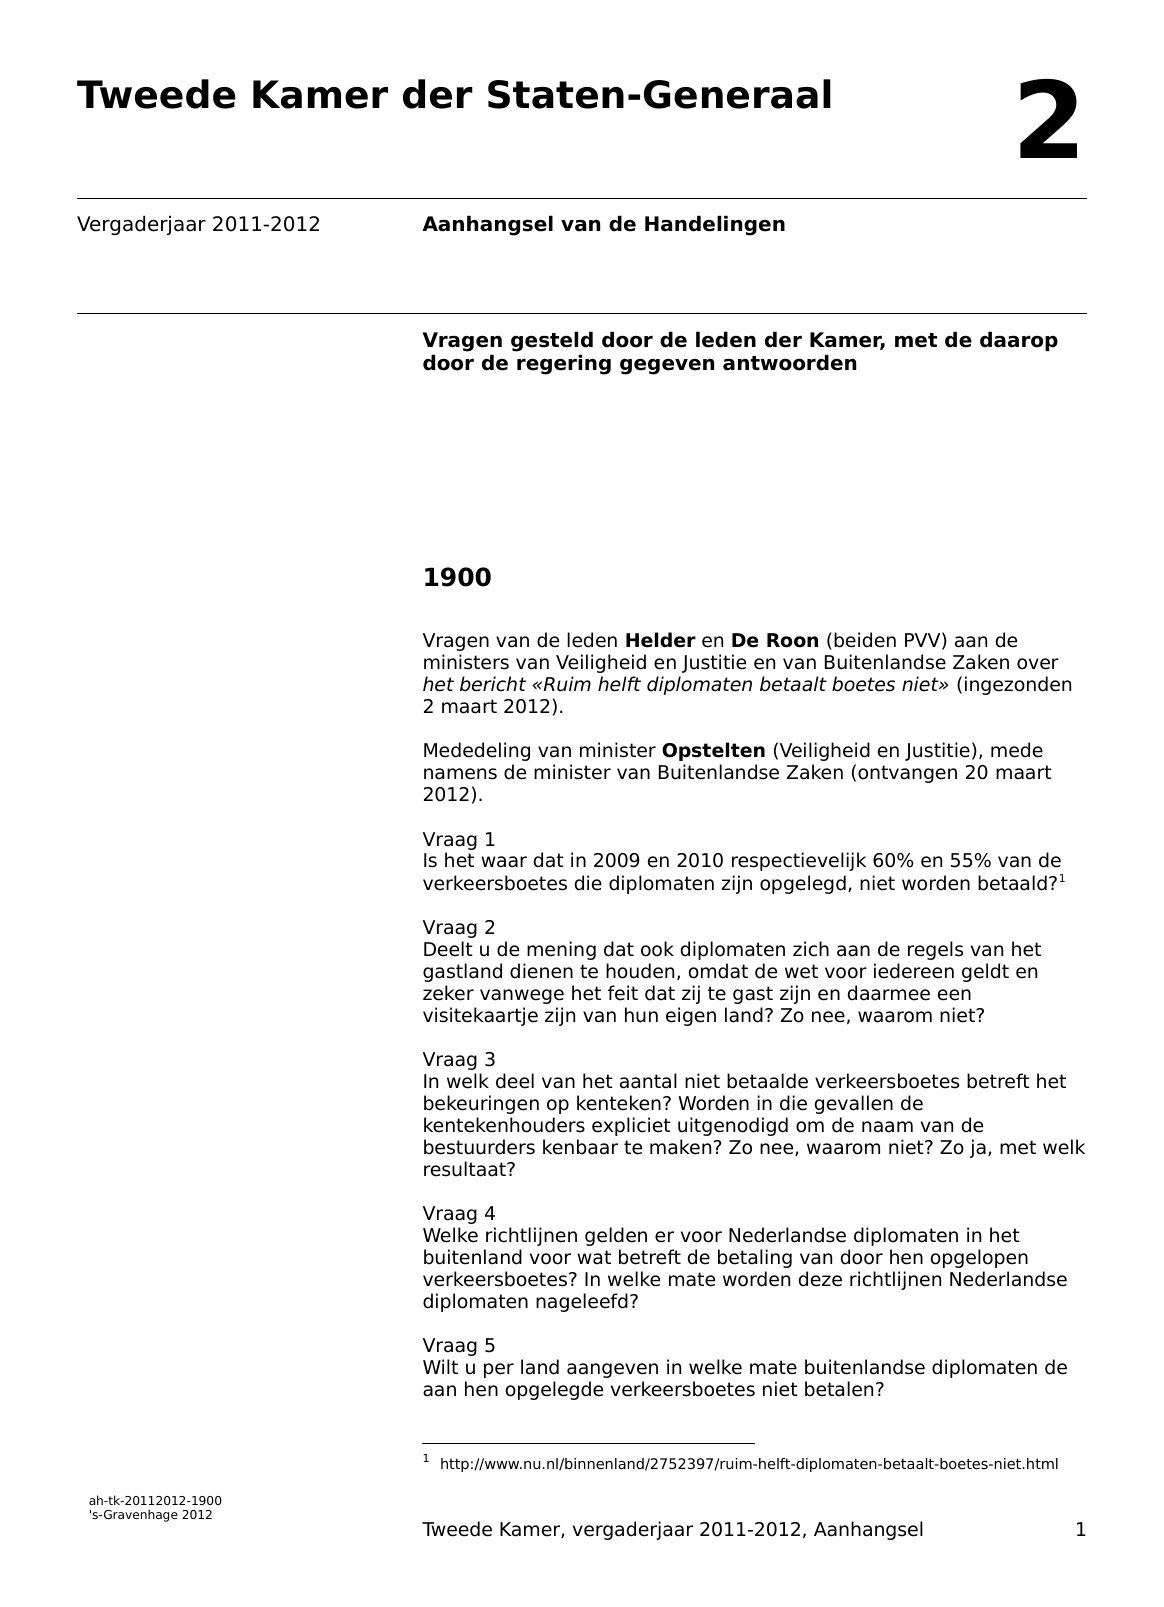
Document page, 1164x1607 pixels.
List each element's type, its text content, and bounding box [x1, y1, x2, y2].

table_cell Aanhangsel van de Handelingen [422, 199, 1087, 313]
text Vraag 4 [422, 1203, 1087, 1225]
text Vraag 1 [422, 828, 1087, 850]
text Vraag 5 [422, 1335, 1087, 1357]
text Deelt u de mening dat ook diplomaten zich aan de regels van het gastland dienen te houden, omdat de wet voor iedereen geldt en zeker vanwege het feit dat zij te gast zijn en daarmee een visitekaartje zijn van hun eigen land? Zo nee, waarom niet? [422, 938, 1087, 1026]
text Welke richtlijnen gelden er voor Nederlandse diplomaten in het buitenland voor wat betreft de betaling van door hen opgelopen verkeersboetes? In welke mate worden deze richtlijnen Nederlandse diplomaten nageleefd? [422, 1225, 1087, 1313]
table_cell [77, 314, 422, 375]
table_header 2 [886, 59, 1087, 198]
text Vraag 2 [422, 917, 1087, 938]
text Vragen van de leden Helder en De Roon (beiden PVV) aan de ministers van Veiligheid en Justitie en van Buitenlandse Zaken over het bericht «Ruim helft diplomaten betaalt boetes niet» (ingezonden 2 maart 2012). [422, 630, 1087, 718]
text 's-Gravenhage 2012 [88, 1508, 323, 1522]
table_cell Vragen gesteld door de leden der Kamer, met de daarop door de regering gegeven antwoorden [422, 314, 1087, 375]
text Vraag 3 [422, 1049, 1087, 1071]
text In welk deel van het aantal niet betaalde verkeersboetes betreft het bekeuringen op kenteken? Worden in die gevallen de kentekenhouders expliciet uitgenodigd om de naam van de bestuurders kenbaar te maken? Zo nee, waarom niet? Zo ja, met welk resultaat? [422, 1071, 1087, 1181]
text http://www.nu.nl/binnenland/2752397/ruim-helft-diplomaten-betaalt-boetes-niet.html [422, 1452, 1087, 1474]
text 1900 [422, 563, 1087, 592]
table_cell Vergaderjaar 2011-2012 [77, 199, 422, 313]
text Is het waar dat in 2009 en 2010 respectievelijk 60% en 55% van de verkeersboetes die diplomaten zijn opgelegd, niet worden betaald? [422, 850, 1087, 894]
text ah-tk-20112012-1900 [88, 1494, 323, 1508]
text Mededeling van minister Opstelten (Veiligheid en Justitie), mede namens de minister van Buitenlandse Zaken (ontvangen 20 maart 2012). [422, 740, 1087, 806]
table_header Tweede Kamer der Staten-Generaal [77, 59, 886, 198]
text Wilt u per land aangeven in welke mate buitenlandse diplomaten de aan hen opgelegde verkeersboetes niet betalen? [422, 1357, 1087, 1401]
